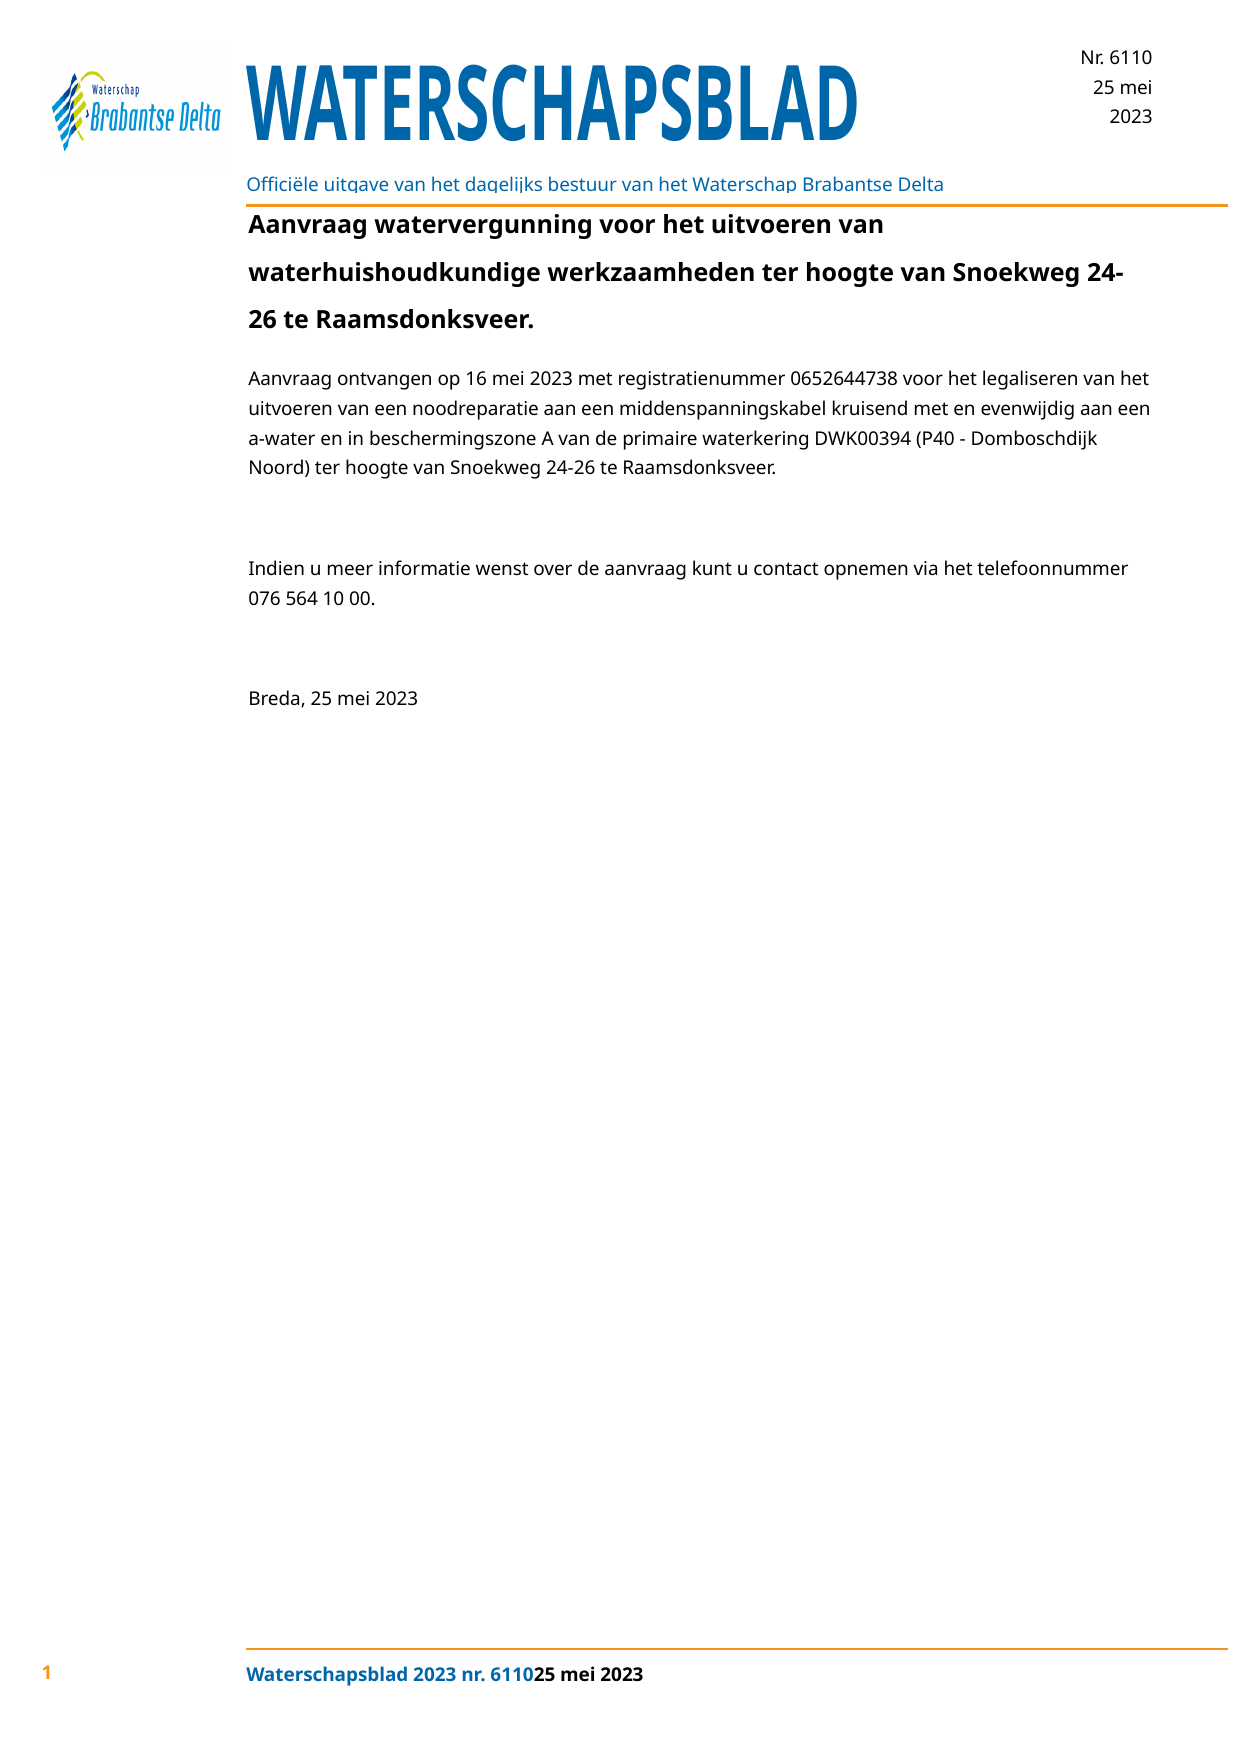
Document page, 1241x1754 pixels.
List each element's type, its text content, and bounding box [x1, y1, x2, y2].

text Aanvraag watervergunning voor het uitvoeren van waterhuishoudkundige werkzaamheden ter hoogte van Snoekweg 24-26 te Raamsdonksveer. [248, 207, 1152, 336]
picture [41, 47, 231, 172]
text Indien u meer informatie wenst over de aanvraag kunt u contact opnemen via het telefoonnummer 076 564 10 00. [248, 555, 1152, 610]
text Aanvraag ontvangen op 16 mei 2023 met registratienummer 0652644738 voor het legaliseren van het uitvoeren van een noodreparatie aan een middenspanningskabel kruisend met en evenwijdig aan een a-water en in beschermingszone A van de primaire waterkering DWK00394 (P40 - Domboschdijk Noord) ter hoogte van Snoekweg 24-26 te Raamsdonksveer. [248, 366, 1152, 480]
text Breda, 25 mei 2023 [248, 686, 1152, 711]
